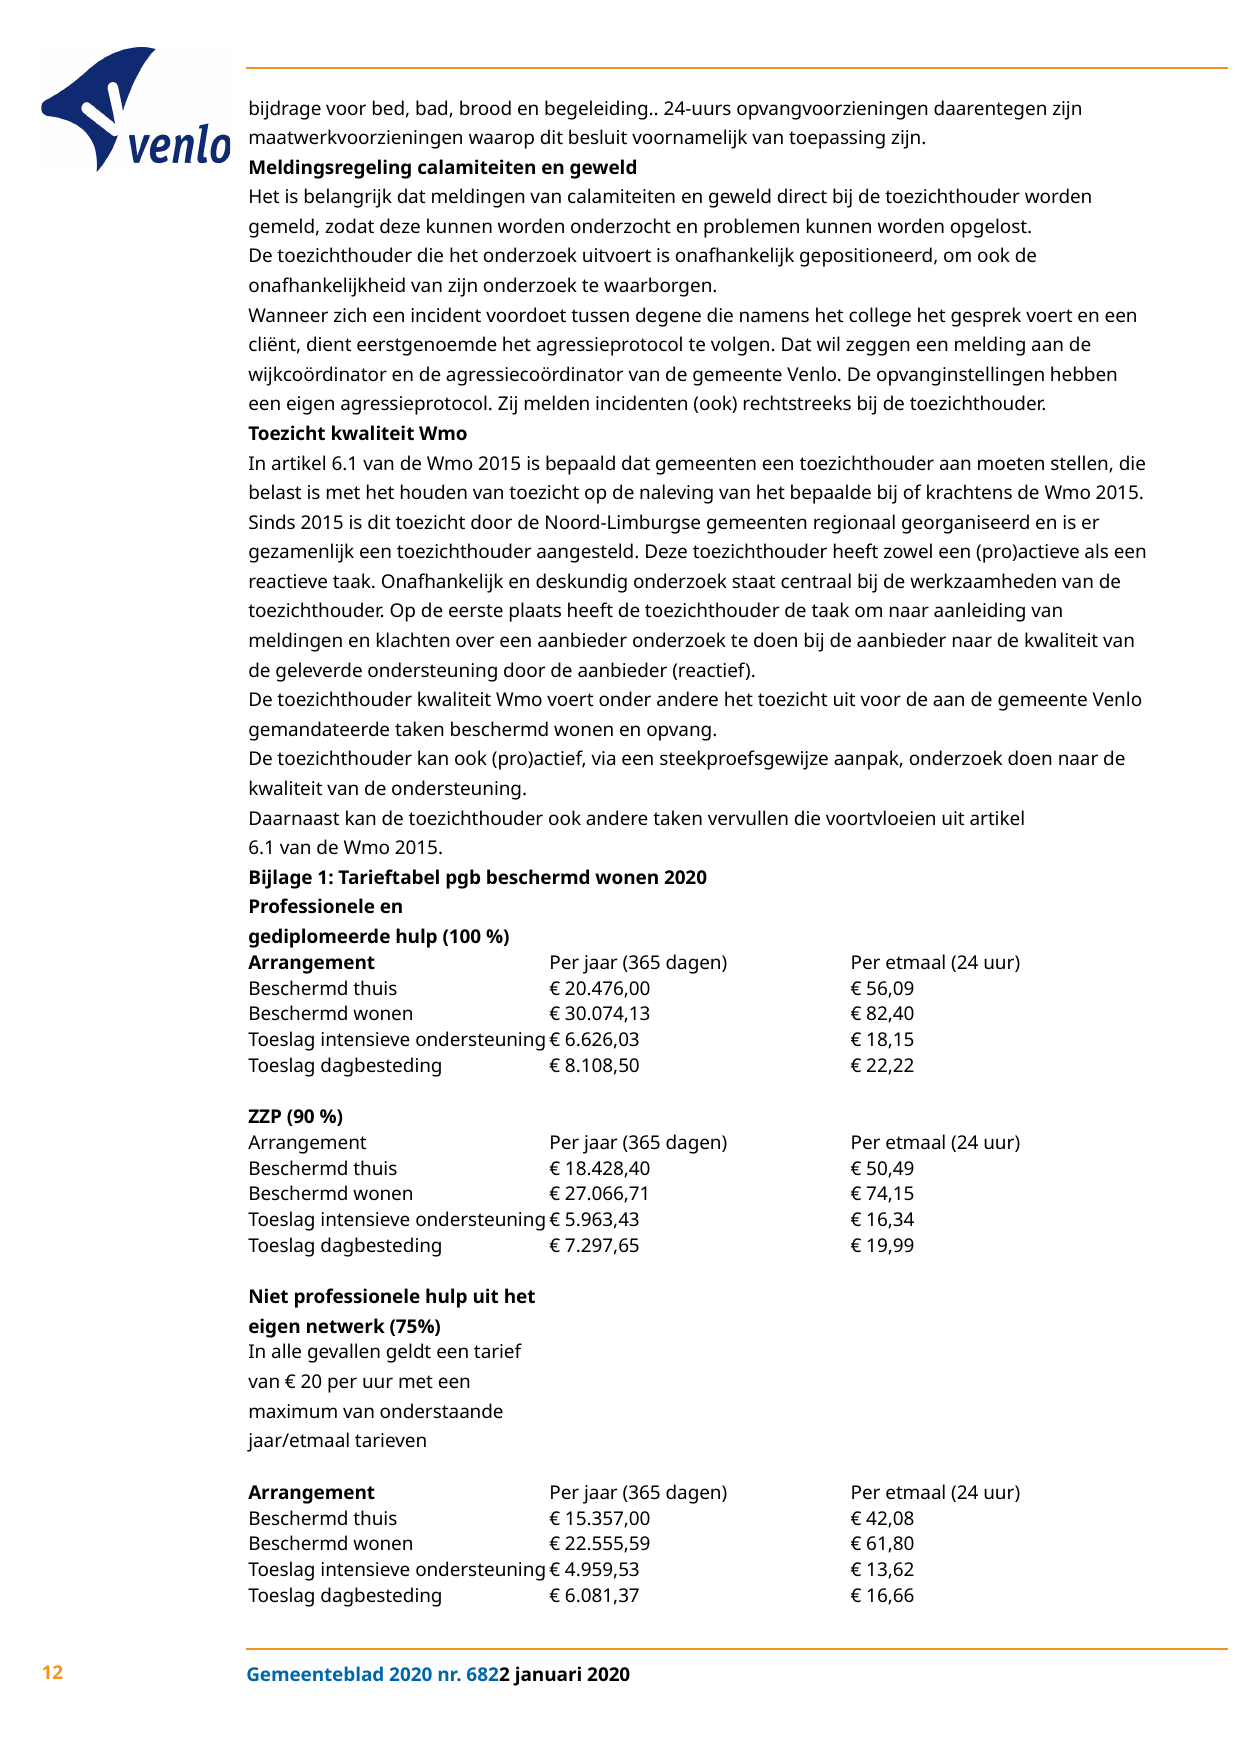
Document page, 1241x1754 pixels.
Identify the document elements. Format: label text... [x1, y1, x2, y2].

text Wanneer zich een incident voordoet tussen degene die namens het college het gesprek voert en een cliënt, dient eerstgenoemde het agressieprotocol te volgen. Dat wil zeggen een melding aan de wijkcoördinator en de agressiecoördinator van de gemeente Venlo. De opvanginstellingen hebben een eigen agressieprotocol. Zij melden incidenten (ook) rechtstreeks bij de toezichthouder. [248, 302, 1152, 416]
table_cell € 6.626,03 [549, 1026, 850, 1052]
table_cell Beschermd wonen [248, 1000, 549, 1026]
table_cell € 15.357,00 [549, 1505, 850, 1530]
table_cell € 5.963,43 [549, 1206, 850, 1232]
table_cell ZZP (90 %) [248, 1103, 549, 1129]
table_cell Toeslag intensieve ondersteuning [248, 1026, 549, 1052]
table_cell [549, 1284, 850, 1339]
table_cell [248, 1078, 549, 1103]
table_header Professionele en gediplomeerde hulp (100 %) [248, 894, 549, 949]
table_cell € 20.476,00 [549, 975, 850, 1000]
table_cell Toeslag dagbesteding [248, 1052, 549, 1078]
table_cell € 30.074,13 [549, 1000, 850, 1026]
table_cell [850, 1103, 1152, 1129]
text De toezichthouder kwaliteit Wmo voert onder andere het toezicht uit voor de aan de gemeente Venlo gemandateerde taken beschermd wonen en opvang. [248, 686, 1152, 742]
table_cell Toeslag intensieve ondersteuning [248, 1206, 549, 1232]
table_cell € 74,15 [850, 1181, 1152, 1206]
table_cell Arrangement [248, 949, 549, 975]
table_cell In alle gevallen geldt een tarief van € 20 per uur met een maximum van onderstaande jaar/etmaal tarieven [248, 1339, 549, 1453]
table_cell € 22,22 [850, 1052, 1152, 1078]
table_cell [549, 1078, 850, 1103]
table_cell [549, 1453, 850, 1479]
table_cell € 6.081,37 [549, 1582, 850, 1608]
table_cell € 50,49 [850, 1155, 1152, 1181]
table_cell € 22.555,59 [549, 1530, 850, 1556]
table_cell Per etmaal (24 uur) [850, 1479, 1152, 1505]
text Sinds 2015 is dit toezicht door de Noord-Limburgse gemeenten regionaal georganiseerd en is er gezamenlijk een toezichthouder aangesteld. Deze toezichthouder heeft zowel een (pro)actieve als een reactieve taak. Onafhankelijk en deskundig onderzoek staat centraal bij de werkzaamheden van de toezichthouder. Op de eerste plaats heeft de toezichthouder de taak om naar aanleiding van meldingen en klachten over een aanbieder onderzoek te doen bij de aanbieder naar de kwaliteit van de geleverde ondersteuning door de aanbieder (reactief). [248, 509, 1152, 683]
table_cell Beschermd thuis [248, 1505, 549, 1530]
table_cell € 18,15 [850, 1026, 1152, 1052]
table_cell € 4.959,53 [549, 1556, 850, 1582]
table_cell Per jaar (365 dagen) [549, 1479, 850, 1505]
table_cell € 16,34 [850, 1206, 1152, 1232]
table_cell € 56,09 [850, 975, 1152, 1000]
table_cell [549, 1258, 850, 1283]
text bijdrage voor bed, bad, brood en begeleiding.. 24-uurs opvangvoorzieningen daarentegen zijn maatwerkvoorzieningen waarop dit besluit voornamelijk van toepassing zijn. [248, 95, 1152, 150]
text Bijlage 1: Tarieftabel pgb beschermd wonen 2020 [248, 864, 1152, 890]
table_cell Toeslag dagbesteding [248, 1582, 549, 1608]
text De toezichthouder die het onderzoek uitvoert is onafhankelijk gepositioneerd, om ook de onafhankelijkheid van zijn onderzoek te waarborgen. [248, 243, 1152, 298]
text In artikel 6.1 van de Wmo 2015 is bepaald dat gemeenten een toezichthouder aan moeten stellen, die belast is met het houden van toezicht op de naleving van het bepaalde bij of krachtens de Wmo 2015. [248, 450, 1152, 505]
table_cell € 8.108,50 [549, 1052, 850, 1078]
text Toezicht kwaliteit Wmo [248, 420, 1152, 446]
table_cell € 19,99 [850, 1232, 1152, 1258]
picture [41, 47, 231, 172]
text Het is belangrijk dat meldingen van calamiteiten en geweld direct bij de toezichthouder worden gemeld, zodat deze kunnen worden onderzocht en problemen kunnen worden opgelost. [248, 183, 1152, 239]
text 6.1 van de Wmo 2015. [248, 834, 1152, 860]
text Daarnaast kan de toezichthouder ook andere taken vervullen die voortvloeien uit artikel [248, 805, 1152, 831]
table_cell Toeslag intensieve ondersteuning [248, 1556, 549, 1582]
table_cell € 61,80 [850, 1530, 1152, 1556]
table_cell [248, 1258, 549, 1283]
table_cell € 13,62 [850, 1556, 1152, 1582]
text De toezichthouder kan ook (pro)actief, via een steekproefsgewijze aanpak, onderzoek doen naar de kwaliteit van de ondersteuning. [248, 746, 1152, 801]
table_cell Beschermd thuis [248, 975, 549, 1000]
table_cell [248, 1453, 549, 1479]
table_cell Beschermd thuis [248, 1155, 549, 1181]
table_cell Niet professionele hulp uit het eigen netwerk (75%) [248, 1284, 549, 1339]
table_cell Per jaar (365 dagen) [549, 949, 850, 975]
table_header [549, 894, 850, 949]
table_cell € 27.066,71 [549, 1181, 850, 1206]
table_cell € 16,66 [850, 1582, 1152, 1608]
table_cell € 82,40 [850, 1000, 1152, 1026]
table_cell Per etmaal (24 uur) [850, 1129, 1152, 1155]
table_cell [850, 1453, 1152, 1479]
table_cell Arrangement [248, 1129, 549, 1155]
table_cell € 42,08 [850, 1505, 1152, 1530]
table_cell Beschermd wonen [248, 1530, 549, 1556]
table_cell Per jaar (365 dagen) [549, 1129, 850, 1155]
table_cell € 18.428,40 [549, 1155, 850, 1181]
table_cell Per etmaal (24 uur) [850, 949, 1152, 975]
table_cell [850, 1078, 1152, 1103]
table_cell Arrangement [248, 1479, 549, 1505]
table_cell [549, 1103, 850, 1129]
table_cell € 7.297,65 [549, 1232, 850, 1258]
table_cell Beschermd wonen [248, 1181, 549, 1206]
table_cell [850, 1258, 1152, 1283]
table_cell Toeslag dagbesteding [248, 1232, 549, 1258]
text Meldingsregeling calamiteiten en geweld [248, 154, 1152, 180]
